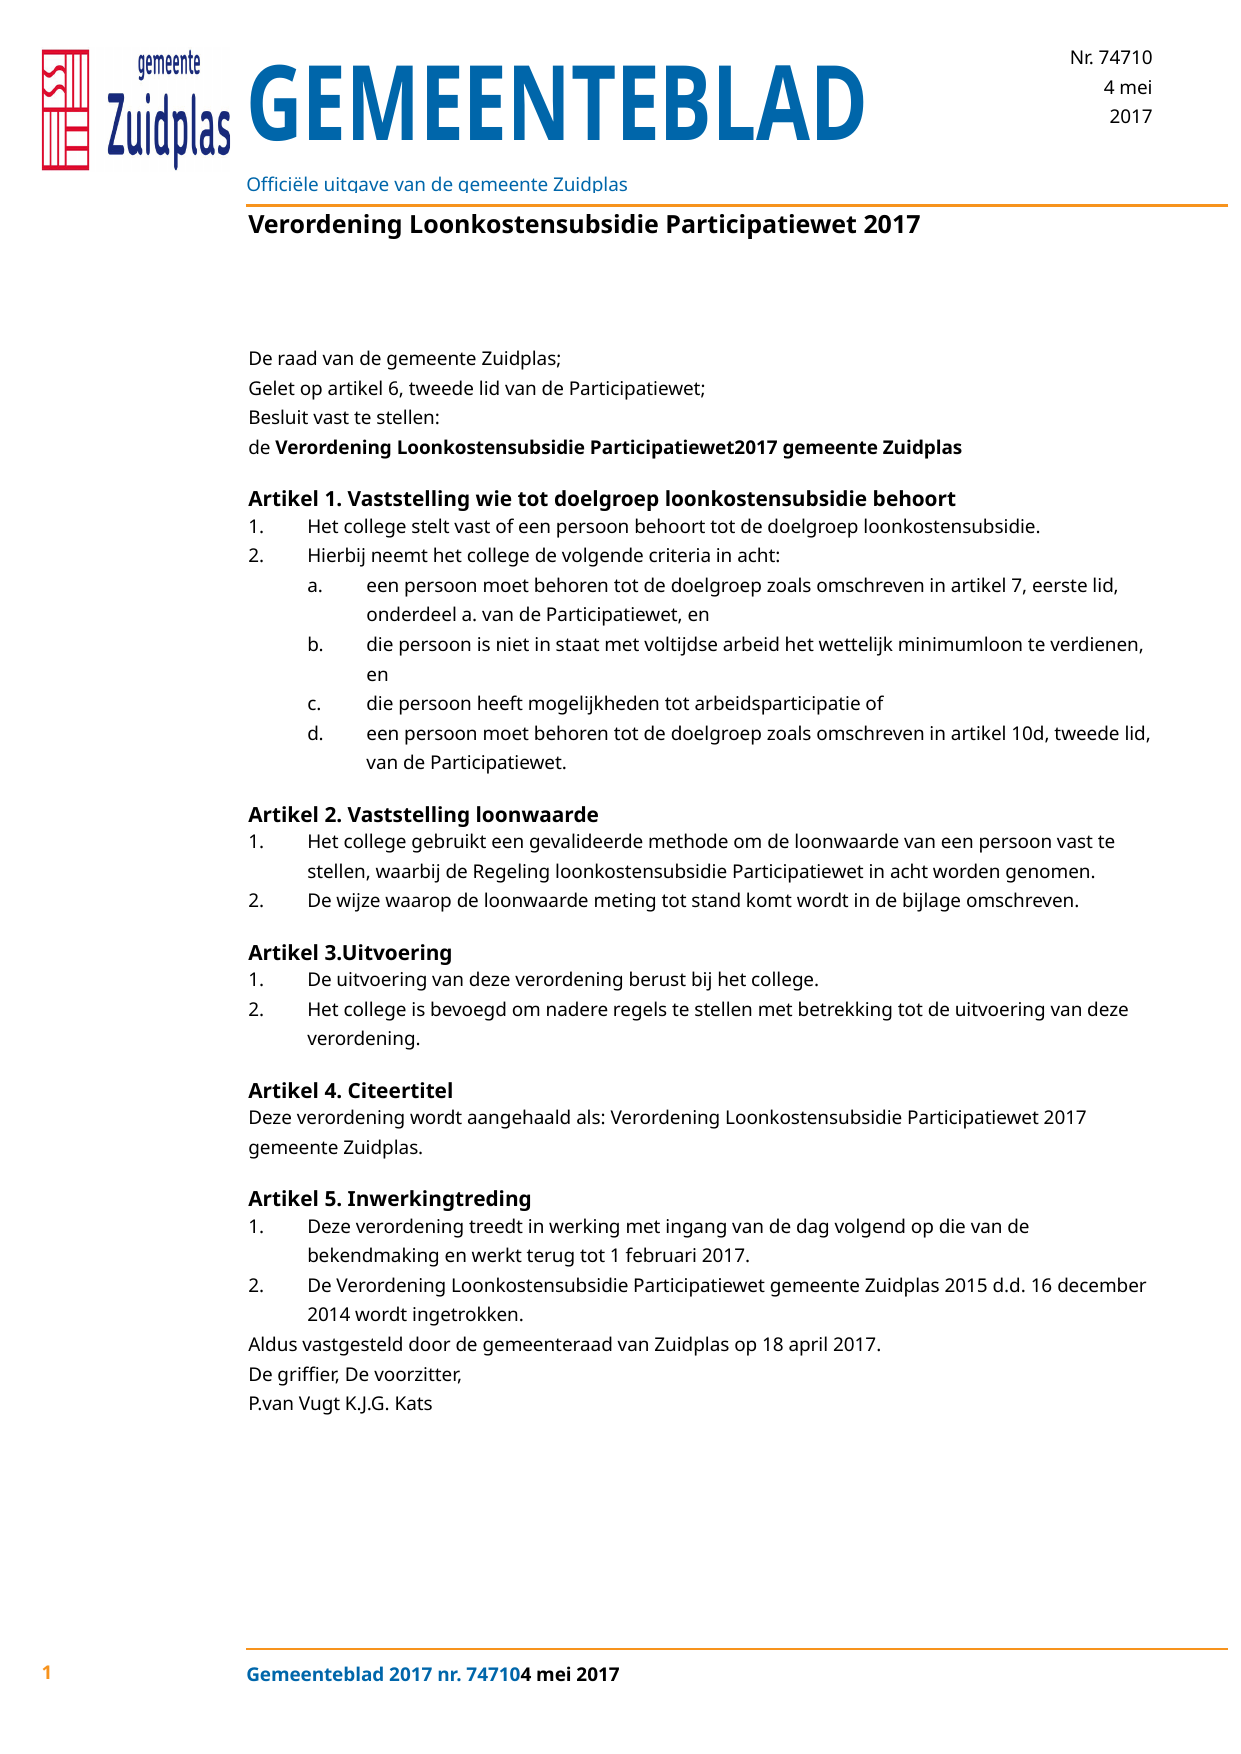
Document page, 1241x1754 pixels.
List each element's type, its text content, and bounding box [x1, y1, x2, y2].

text Artikel 1. Vaststelling wie tot doelgroep loonkostensubsidie behoort [248, 484, 1152, 513]
list die persoon is niet in staat met voltijdse arbeid het wettelijk minimumloon te verdienen, en [307, 631, 1152, 687]
text Artikel 5. Inwerkingtreding [248, 1184, 1152, 1213]
text P.van Vugt K.J.G. Kats [248, 1390, 1152, 1416]
text Aldus vastgesteld door de gemeenteraad van Zuidplas op 18 april 2017. [248, 1331, 1152, 1357]
text De griffier, De voorzitter, [248, 1361, 1152, 1387]
list De wijze waarop de loonwaarde meting tot stand komt wordt in de bijlage omschreven. [248, 888, 1152, 913]
list Het college is bevoegd om nadere regels te stellen met betrekking tot de uitvoering van deze verordening. [248, 996, 1152, 1051]
text Besluit vast te stellen: [248, 404, 1152, 430]
text Deze verordening wordt aangehaald als: Verordening Loonkostensubsidie Participatiewet 2017 gemeente Zuidplas. [248, 1104, 1152, 1160]
text de Verordening Loonkostensubsidie Participatiewet2017 gemeente Zuidplas [248, 434, 1152, 460]
list Hierbij neemt het college de volgende criteria in acht: [248, 542, 1152, 568]
list Het college stelt vast of een persoon behoort tot de doelgroep loonkostensubsidie. [248, 513, 1152, 539]
list De uitvoering van deze verordening berust bij het college. [248, 966, 1152, 992]
text Artikel 2. Vaststelling loonwaarde [248, 800, 1152, 828]
text Gelet op artikel 6, tweede lid van de Participatiewet; [248, 375, 1152, 401]
list een persoon moet behoren tot de doelgroep zoals omschreven in artikel 7, eerste lid, onderdeel a. van de Participatiewet, en [307, 572, 1152, 627]
list Deze verordening treedt in werking met ingang van de dag volgend op die van de bekendmaking en werkt terug tot 1 februari 2017. [248, 1213, 1152, 1268]
text Artikel 4. Citeertitel [248, 1076, 1152, 1104]
text Verordening Loonkostensubsidie Participatiewet 2017 [248, 207, 1152, 241]
list die persoon heeft mogelijkheden tot arbeidsparticipatie of [307, 690, 1152, 716]
list een persoon moet behoren tot de doelgroep zoals omschreven in artikel 10d, tweede lid, van de Participatiewet. [307, 720, 1152, 775]
text De raad van de gemeente Zuidplas; [248, 345, 1152, 371]
text Artikel 3.Uitvoering [248, 938, 1152, 966]
list Het college gebruikt een gevalideerde methode om de loonwaarde van een persoon vast te stellen, waarbij de Regeling loonkostensubsidie Participatiewet in acht worden genomen. [248, 828, 1152, 884]
picture [41, 47, 231, 172]
list De Verordening Loonkostensubsidie Participatiewet gemeente Zuidplas 2015 d.d. 16 december 2014 wordt ingetrokken. [248, 1272, 1152, 1327]
